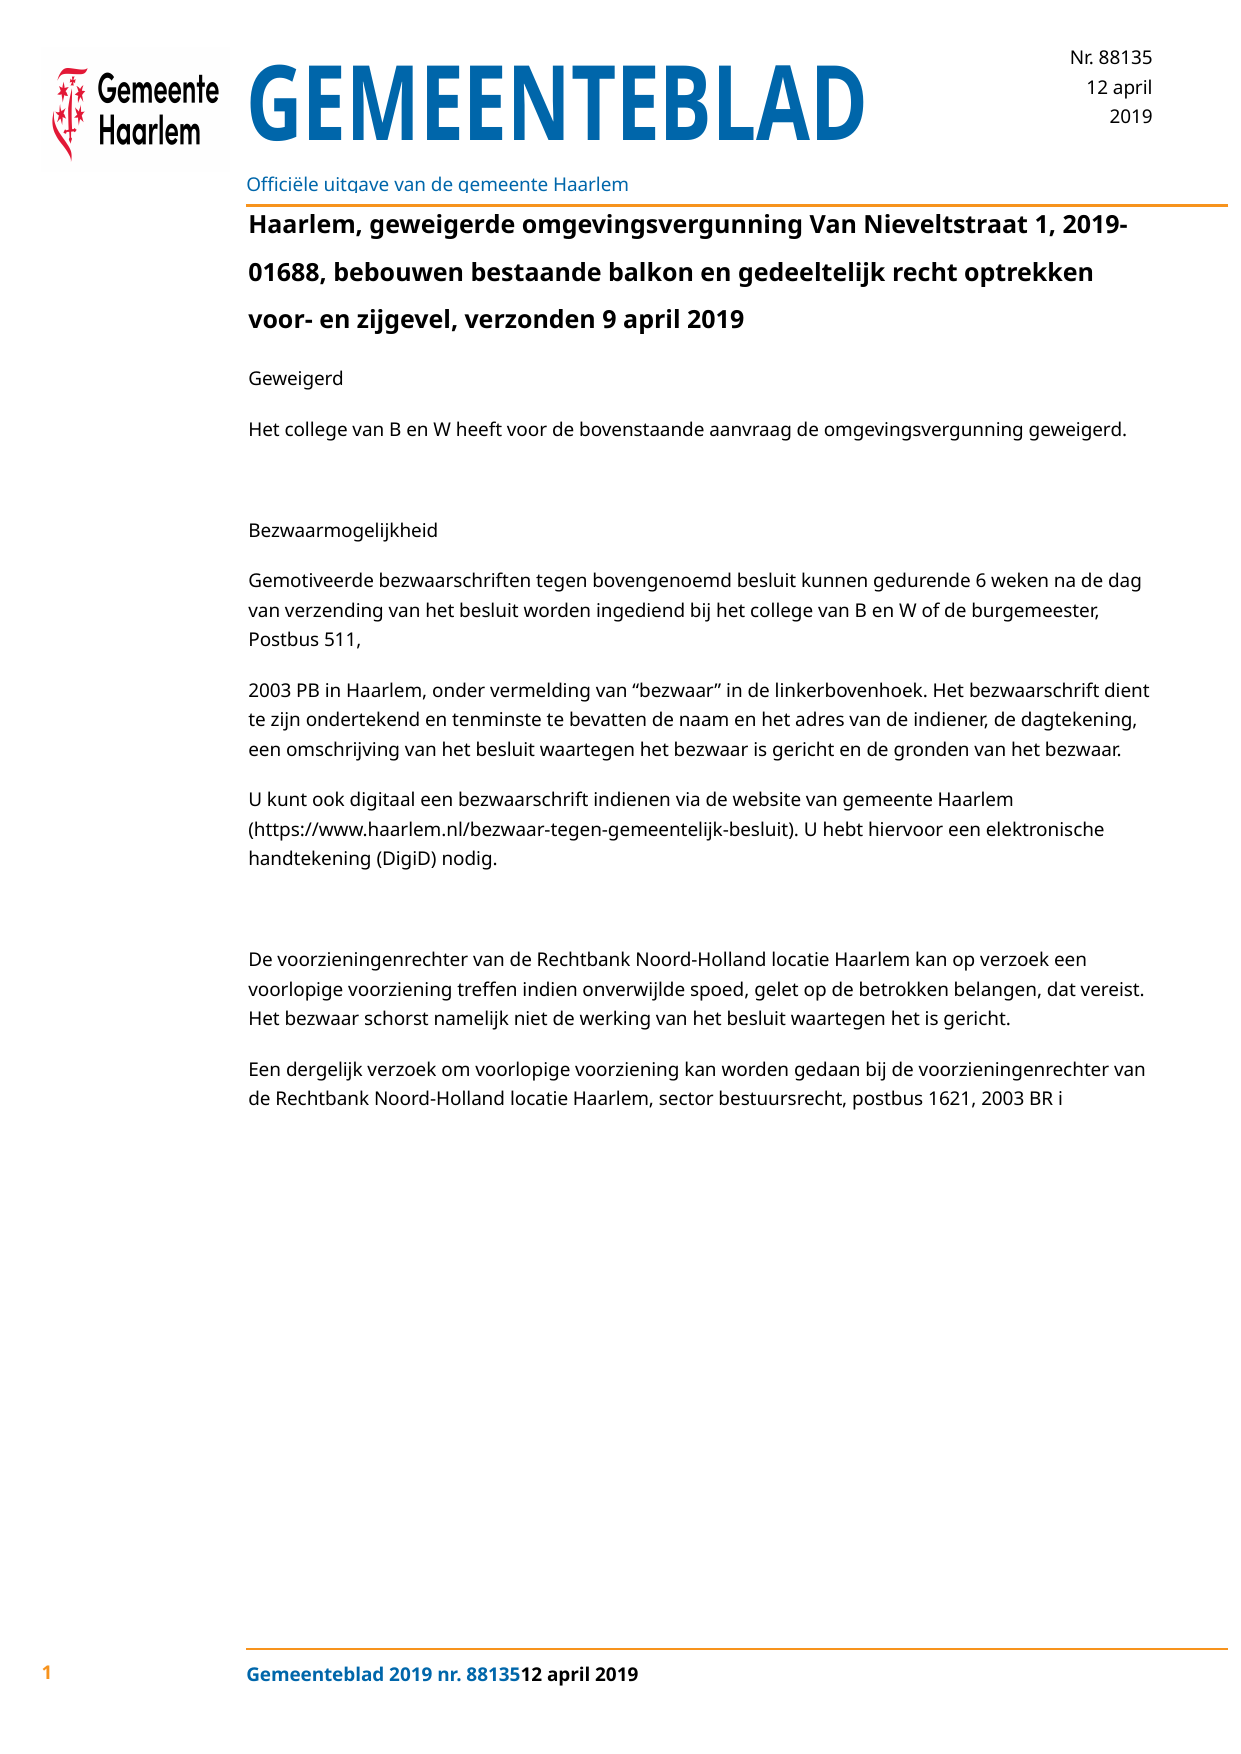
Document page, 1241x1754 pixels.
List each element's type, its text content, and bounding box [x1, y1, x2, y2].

text Haarlem, geweigerde omgevingsvergunning Van Nieveltstraat 1, 2019-01688, bebouwen bestaande balkon en gedeeltelijk recht optrekken voor- en zijgevel, verzonden 9 april 2019 [248, 207, 1152, 336]
picture [41, 47, 231, 172]
text Het college van B en W heeft voor de bovenstaande aanvraag de omgevingsvergunning geweigerd. [248, 416, 1152, 442]
text Een dergelijk verzoek om voorlopige voorziening kan worden gedaan bij de voorzieningenrechter van de Rechtbank Noord-Holland locatie Haarlem, sector bestuursrecht, postbus 1621, 2003 BR i [248, 1056, 1152, 1111]
text 2003 PB in Haarlem, onder vermelding van “bezwaar” in de linkerbovenhoek. Het bezwaarschrift dient te zijn ondertekend en tenminste te bevatten de naam en het adres van de indiener, de dagtekening, een omschrijving van het besluit waartegen het bezwaar is gericht en de gronden van het bezwaar. [248, 677, 1152, 762]
text Geweigerd [248, 366, 1152, 391]
text Gemotiveerde bezwaarschriften tegen bovengenoemd besluit kunnen gedurende 6 weken na de dag van verzending van het besluit worden ingediend bij het college van B en W of de burgemeester, Postbus 511, [248, 567, 1152, 652]
text Bezwaarmogelijkheid [248, 517, 1152, 542]
text U kunt ook digitaal een bezwaarschrift indienen via de website van gemeente Haarlem (https://www.haarlem.nl/bezwaar-tegen-gemeentelijk-besluit). U hebt hiervoor een elektronische handtekening (DigiD) nodig. [248, 786, 1152, 871]
text De voorzieningenrechter van de Rechtbank Noord-Holland locatie Haarlem kan op verzoek een voorlopige voorziening treffen indien onverwijlde spoed, gelet op de betrokken belangen, dat vereist. Het bezwaar schorst namelijk niet de werking van het besluit waartegen het is gericht. [248, 946, 1152, 1031]
